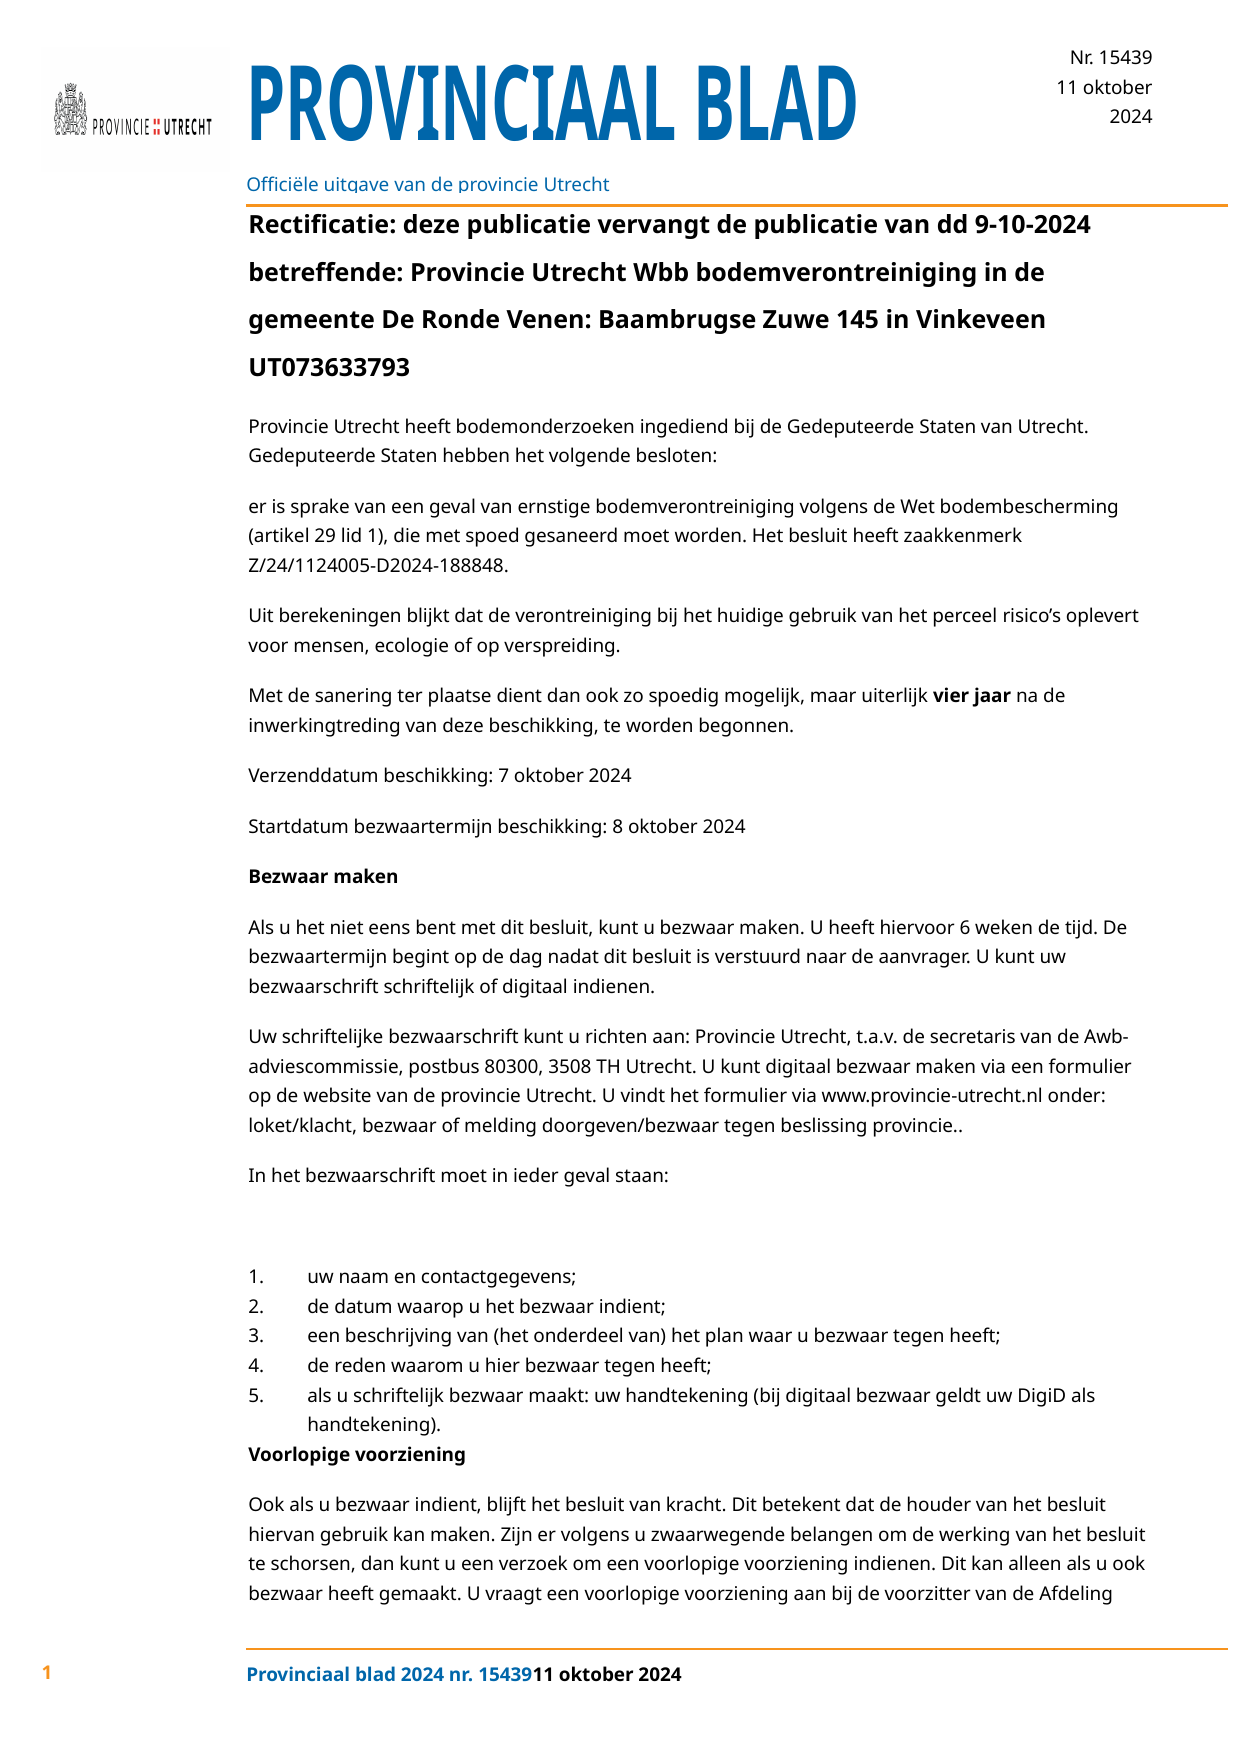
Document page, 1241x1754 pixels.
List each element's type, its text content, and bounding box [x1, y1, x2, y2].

text Ook als u bezwaar indient, blijft het besluit van kracht. Dit betekent dat de houder van het besluit hiervan gebruik kan maken. Zijn er volgens u zwaarwegende belangen om de werking van het besluit te schorsen, dan kunt u een verzoek om een voorlopige voorziening indienen. Dit kan alleen als u ook bezwaar heeft gemaakt. U vraagt een voorlopige voorziening aan bij de voorzitter van de Afdeling [248, 1491, 1152, 1606]
list de reden waarom u hier bezwaar tegen heeft; [248, 1352, 1152, 1378]
list als u schriftelijk bezwaar maakt: uw handtekening (bij digitaal bezwaar geldt uw DigiD als handtekening). [248, 1382, 1152, 1437]
text In het bezwaarschrift moet in ieder geval staan: [248, 1163, 1152, 1188]
text Provincie Utrecht heeft bodemonderzoeken ingediend bij de Gedeputeerde Staten van Utrecht. Gedeputeerde Staten hebben het volgende besloten: [248, 413, 1152, 468]
text Uw schriftelijke bezwaarschrift kunt u richten aan: Provincie Utrecht, t.a.v. de secretaris van de Awb-adviescommissie, postbus 80300, 3508 TH Utrecht. U kunt digitaal bezwaar maken via een formulier op de website van de provincie Utrecht. U vindt het formulier via www.provincie-utrecht.nl onder: loket/klacht, bezwaar of melding doorgeven/bezwaar tegen beslissing provincie.. [248, 1023, 1152, 1138]
list de datum waarop u het bezwaar indient; [248, 1293, 1152, 1319]
text Als u het niet eens bent met dit besluit, kunt u bezwaar maken. U heeft hiervoor 6 weken de tijd. De bezwaartermijn begint op de dag nadat dit besluit is verstuurd naar de aanvrager. U kunt uw bezwaarschrift schriftelijk of digitaal indienen. [248, 914, 1152, 999]
text Verzenddatum beschikking: 7 oktober 2024 [248, 763, 1152, 788]
text Met de sanering ter plaatse dient dan ook zo spoedig mogelijk, maar uiterlijk vier jaar na de inwerkingtreding van deze beschikking, te worden begonnen. [248, 683, 1152, 738]
text Startdatum bezwaartermijn beschikking: 8 oktober 2024 [248, 813, 1152, 839]
text Voorlopige voorziening [248, 1441, 1152, 1467]
text er is sprake van een geval van ernstige bodemverontreiniging volgens de Wet bodembescherming (artikel 29 lid 1), die met spoed gesaneerd moet worden. Het besluit heeft zaakkenmerk Z/24/1124005-D2024-188848. [248, 493, 1152, 578]
list uw naam en contactgegevens; [248, 1263, 1152, 1289]
list een beschrijving van (het onderdeel van) het plan waar u bezwaar tegen heeft; [248, 1323, 1152, 1348]
text Bezwaar maken [248, 863, 1152, 889]
text Rectificatie: deze publicatie vervangt de publicatie van dd 9-10-2024 betreffende: Provincie Utrecht Wbb bodemverontreiniging in de gemeente De Ronde Venen: Baambrugse Zuwe 145 in Vinkeveen UT073633793 [248, 207, 1152, 384]
picture [41, 47, 231, 172]
text Uit berekeningen blijkt dat de verontreiniging bij het huidige gebruik van het perceel risico’s oplevert voor mensen, ecologie of op verspreiding. [248, 603, 1152, 658]
